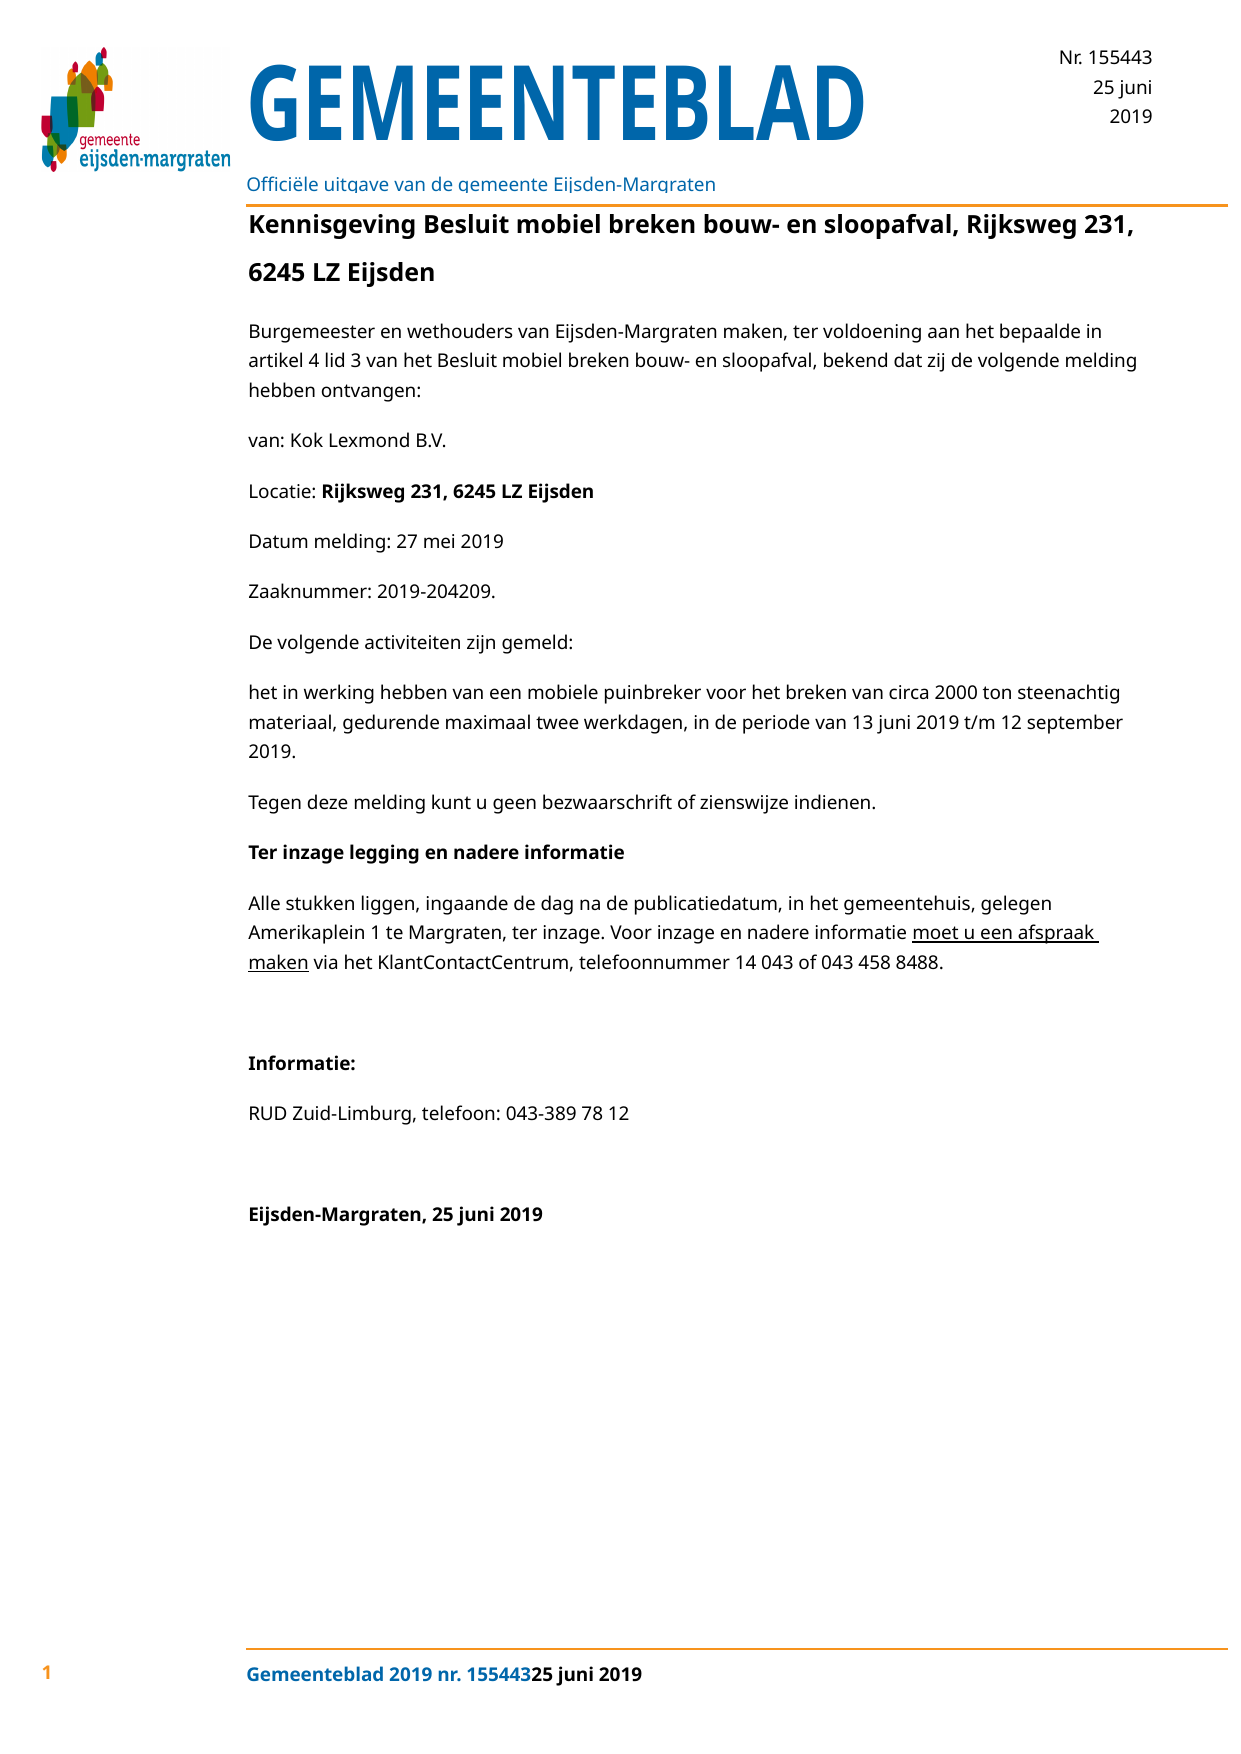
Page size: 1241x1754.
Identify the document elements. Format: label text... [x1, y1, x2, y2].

text Burgemeester en wethouders van Eijsden-Margraten maken, ter voldoening aan het bepaalde in artikel 4 lid 3 van het Besluit mobiel breken bouw- en sloopafval, bekend dat zij de volgende melding hebben ontvangen: [248, 318, 1152, 403]
text Informatie: [248, 1050, 1152, 1076]
text Eijsden-Margraten, 25 juni 2019 [248, 1201, 1152, 1227]
text Tegen deze melding kunt u geen bezwaarschrift of zienswijze indienen. [248, 789, 1152, 815]
text Alle stukken liggen, ingaande de dag na de publicatiedatum, in het gemeentehuis, gelegen Amerikaplein 1 te Margraten, ter inzage. Voor inzage en nadere informatie moet u een afspraak maken via het KlantContactCentrum, telefoonnummer 14 043 of 043 458 8488. [248, 890, 1152, 975]
text van: Kok Lexmond B.V. [248, 427, 1152, 453]
text Zaaknummer: 2019-204209. [248, 579, 1152, 604]
text RUD Zuid-Limburg, telefoon: 043-389 78 12 [248, 1100, 1152, 1126]
text Ter inzage legging en nadere informatie [248, 839, 1152, 865]
text Kennisgeving Besluit mobiel breken bouw- en sloopafval, Rijksweg 231, 6245 LZ Eijsden [248, 207, 1152, 288]
picture [41, 47, 231, 172]
text het in werking hebben van een mobiele puinbreker voor het breken van circa 2000 ton steenachtig materiaal, gedurende maximaal twee werkdagen, in de periode van 13 juni 2019 t/m 12 september 2019. [248, 679, 1152, 764]
text De volgende activiteiten zijn gemeld: [248, 629, 1152, 655]
text Locatie: Rijksweg 231, 6245 LZ Eijsden [248, 478, 1152, 504]
text Datum melding: 27 mei 2019 [248, 528, 1152, 554]
